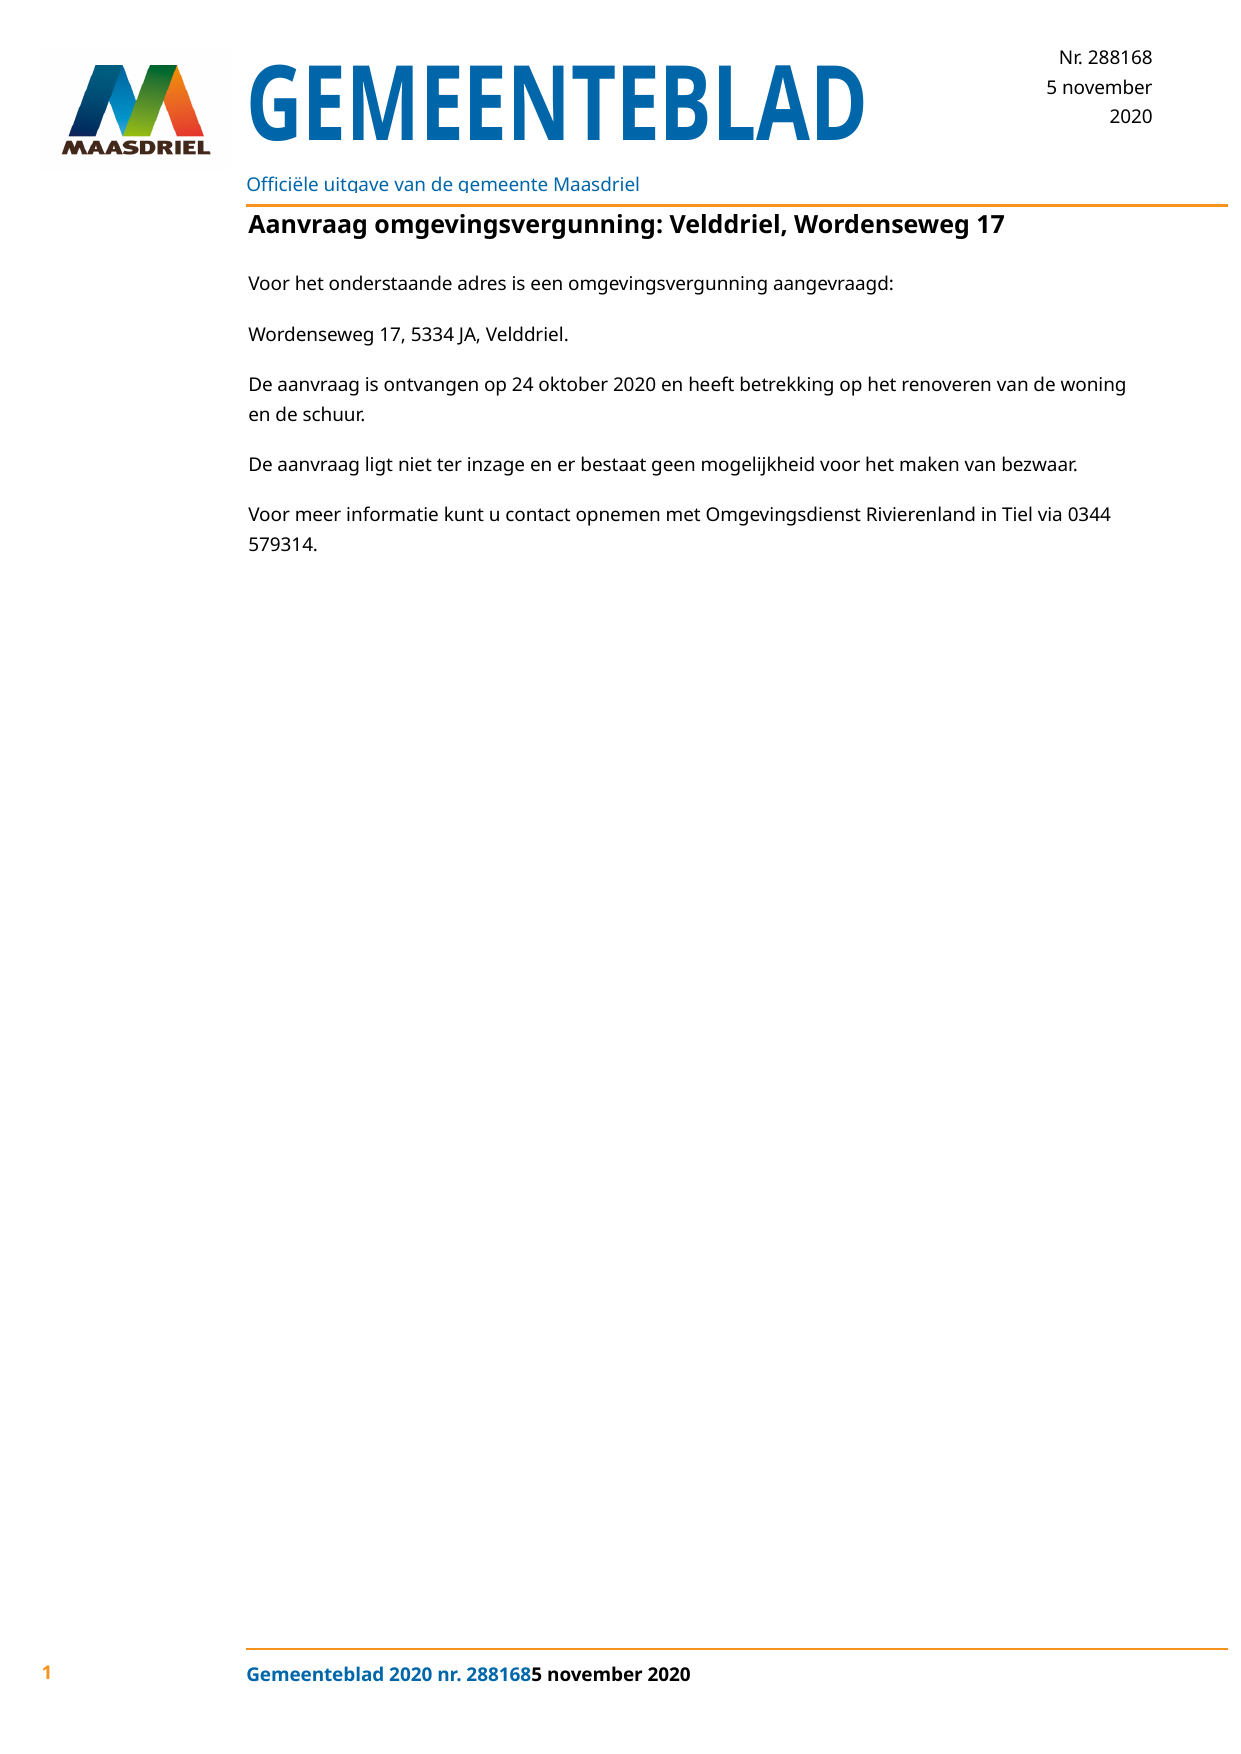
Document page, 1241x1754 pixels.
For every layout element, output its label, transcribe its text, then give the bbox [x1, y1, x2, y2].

text De aanvraag is ontvangen op 24 oktober 2020 en heeft betrekking op het renoveren van de woning en de schuur. [248, 371, 1152, 426]
text Voor meer informatie kunt u contact opnemen met Omgevingsdienst Rivierenland in Tiel via 0344 579314. [248, 502, 1152, 557]
text Voor het onderstaande adres is een omgevingsvergunning aangevraagd: [248, 270, 1152, 296]
text Wordenseweg 17, 5334 JA, Velddriel. [248, 321, 1152, 346]
text De aanvraag ligt niet ter inzage en er bestaat geen mogelijkheid voor het maken van bezwaar. [248, 451, 1152, 477]
picture [41, 47, 231, 172]
text Aanvraag omgevingsvergunning: Velddriel, Wordenseweg 17 [248, 207, 1152, 241]
